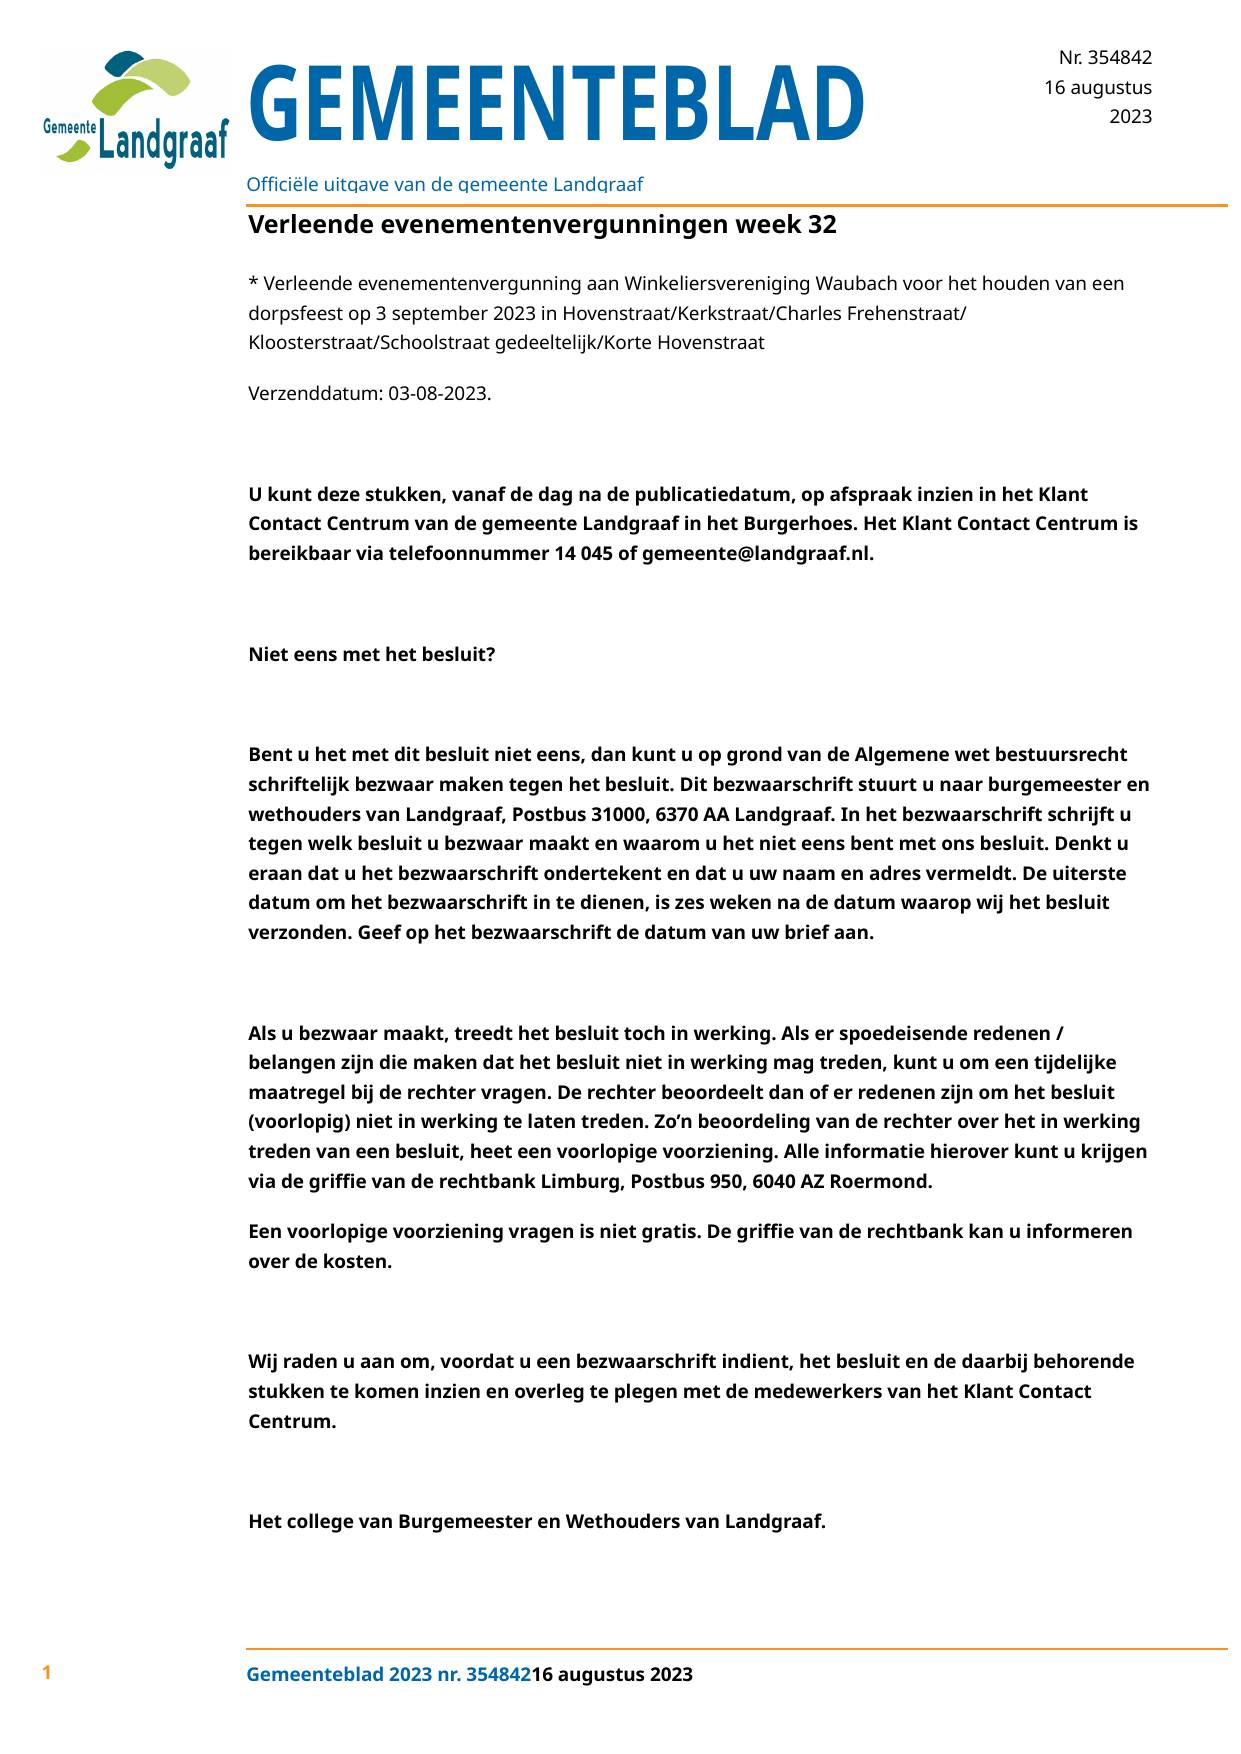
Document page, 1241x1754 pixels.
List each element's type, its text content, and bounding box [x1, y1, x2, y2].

text Verleende evenementenvergunningen week 32 [248, 207, 1152, 241]
text Als u bezwaar maakt, treedt het besluit toch in werking. Als er spoedeisende redenen / belangen zijn die maken dat het besluit niet in werking mag treden, kunt u om een tijdelijke maatregel bij de rechter vragen. De rechter beoordeelt dan of er redenen zijn om het besluit (voorlopig) niet in werking te laten treden. Zo’n beoordeling van de rechter over het in werking treden van een besluit, heet een voorlopige voorziening. Alle informatie hierover kunt u krijgen via de griffie van de rechtbank Limburg, Postbus 950, 6040 AZ Roermond. [248, 1020, 1152, 1193]
text Het college van Burgemeester en Wethouders van Landgraaf. [248, 1509, 1152, 1534]
text Een voorlopige voorziening vragen is niet gratis. De griffie van de rechtbank kan u informeren over de kosten. [248, 1218, 1152, 1273]
text * Verleende evenementenvergunning aan Winkeliersvereniging Waubach voor het houden van een dorpsfeest op 3 september 2023 in Hovenstraat/Kerkstraat/Charles Frehenstraat/ Kloosterstraat/Schoolstraat gedeeltelijk/Korte Hovenstraat [248, 270, 1152, 355]
picture [41, 47, 231, 172]
text Wij raden u aan om, voordat u een bezwaarschrift indient, het besluit en de daarbij behorende stukken te komen inzien en overleg te plegen met de medewerkers van het Klant Contact Centrum. [248, 1349, 1152, 1433]
text U kunt deze stukken, vanaf de dag na de publicatiedatum, op afspraak inzien in het Klant Contact Centrum van de gemeente Landgraaf in het Burgerhoes. Het Klant Contact Centrum is bereikbaar via telefoonnummer 14 045 of gemeente@landgraaf.nl. [248, 481, 1152, 566]
text Niet eens met het besluit? [248, 641, 1152, 666]
text Verzenddatum: 03-08-2023. [248, 380, 1152, 406]
text Bent u het met dit besluit niet eens, dan kunt u op grond van de Algemene wet bestuursrecht schriftelijk bezwaar maken tegen het besluit. Dit bezwaarschrift stuurt u naar burgemeester en wethouders van Landgraaf, Postbus 31000, 6370 AA Landgraaf. In het bezwaarschrift schrijft u tegen welk besluit u bezwaar maakt en waarom u het niet eens bent met ons besluit. Denkt u eraan dat u het bezwaarschrift ondertekent en dat u uw naam en adres vermeldt. De uiterste datum om het bezwaarschrift in te dienen, is zes weken na de datum waarop wij het besluit verzonden. Geef op het bezwaarschrift de datum van uw brief aan. [248, 742, 1152, 945]
